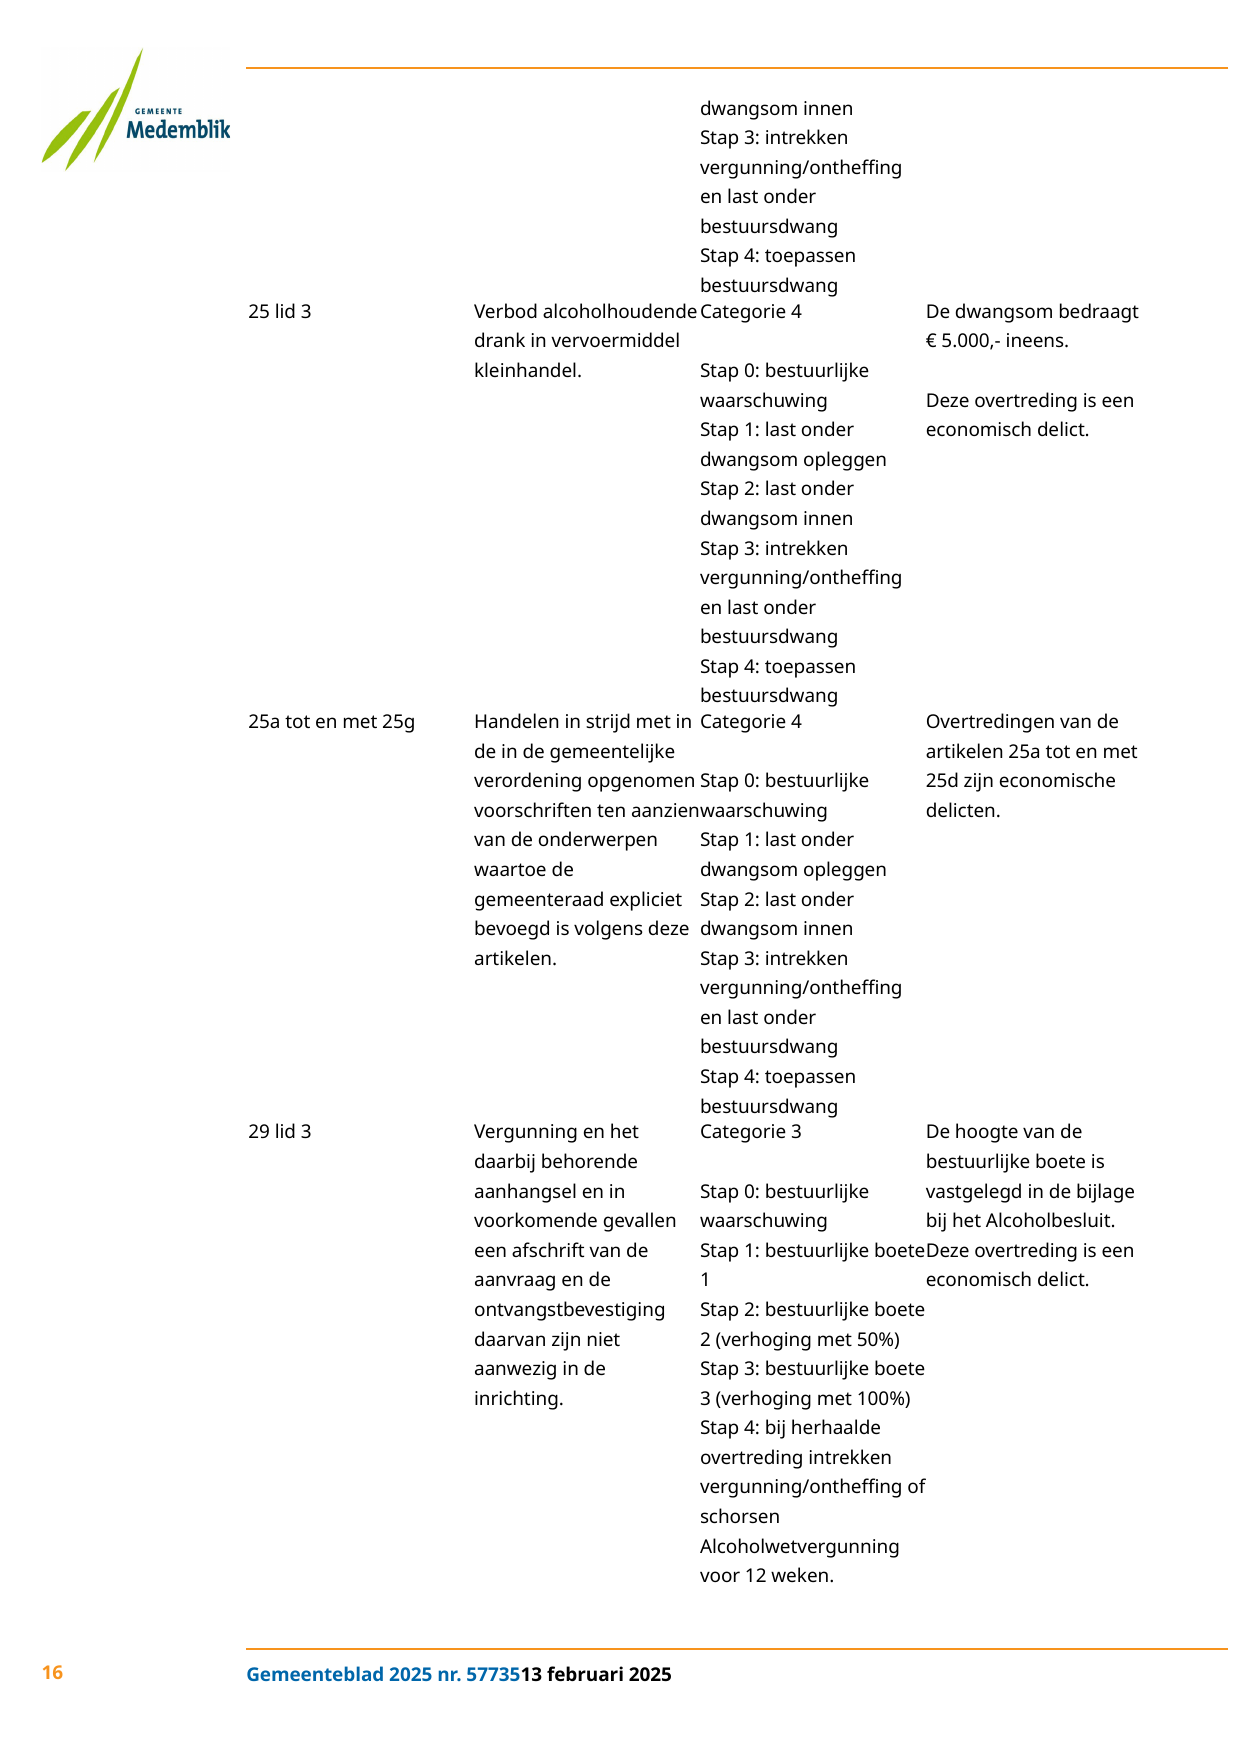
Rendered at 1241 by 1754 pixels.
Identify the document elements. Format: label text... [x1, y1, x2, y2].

table_cell Categorie 3 Stap 0: bestuurlijke waarschuwing Stap 1: bestuurlijke boete 1 Stap 2: bestuurlijke boete 2 (verhoging met 50%) Stap 3: bestuurlijke boete 3 (verhoging met 100%) Stap 4: bij herhaalde overtreding intrekken vergunning/ontheffing of schorsen Alcoholwetvergunning voor 12 weken. [700, 1119, 926, 1588]
table_cell Overtredingen van de artikelen 25a tot en met 25d zijn economische delicten. [926, 708, 1152, 1119]
picture [41, 47, 231, 172]
table_cell [248, 95, 474, 298]
table_cell De dwangsom bedraagt € 5.000,- ineens. Deze overtreding is een economisch delict. [926, 298, 1152, 708]
table_cell 29 lid 3 [248, 1119, 474, 1588]
table_cell [926, 95, 1152, 298]
table_cell 25 lid 3 [248, 298, 474, 708]
table_cell Vergunning en het daarbij behorende aanhangsel en in voorkomende gevallen een afschrift van de aanvraag en de ontvangstbevestiging daarvan zijn niet aanwezig in de inrichting. [474, 1119, 700, 1588]
table_cell [474, 95, 700, 298]
table_cell Categorie 4 Stap 0: bestuurlijke waarschuwing Stap 1: last onder dwangsom opleggen Stap 2: last onder dwangsom innen Stap 3: intrekken vergunning/ontheffing en last onder bestuursdwang Stap 4: toepassen bestuursdwang [700, 298, 926, 708]
table_cell dwangsom innen Stap 3: intrekken vergunning/ontheffing en last onder bestuursdwang Stap 4: toepassen bestuursdwang [700, 95, 926, 298]
table_cell Verbod alcoholhoudende drank in vervoermiddel kleinhandel. [474, 298, 700, 708]
table_cell Categorie 4 Stap 0: bestuurlijke waarschuwing Stap 1: last onder dwangsom opleggen Stap 2: last onder dwangsom innen Stap 3: intrekken vergunning/ontheffing en last onder bestuursdwang Stap 4: toepassen bestuursdwang [700, 708, 926, 1119]
table_cell De hoogte van de bestuurlijke boete is vastgelegd in de bijlage bij het Alcoholbesluit. Deze overtreding is een economisch delict. [926, 1119, 1152, 1588]
table_cell Handelen in strijd met in de in de gemeentelijke verordening opgenomen voorschriften ten aanzien van de onderwerpen waartoe de gemeenteraad expliciet bevoegd is volgens deze artikelen. [474, 708, 700, 1119]
table_cell 25a tot en met 25g [248, 708, 474, 1119]
